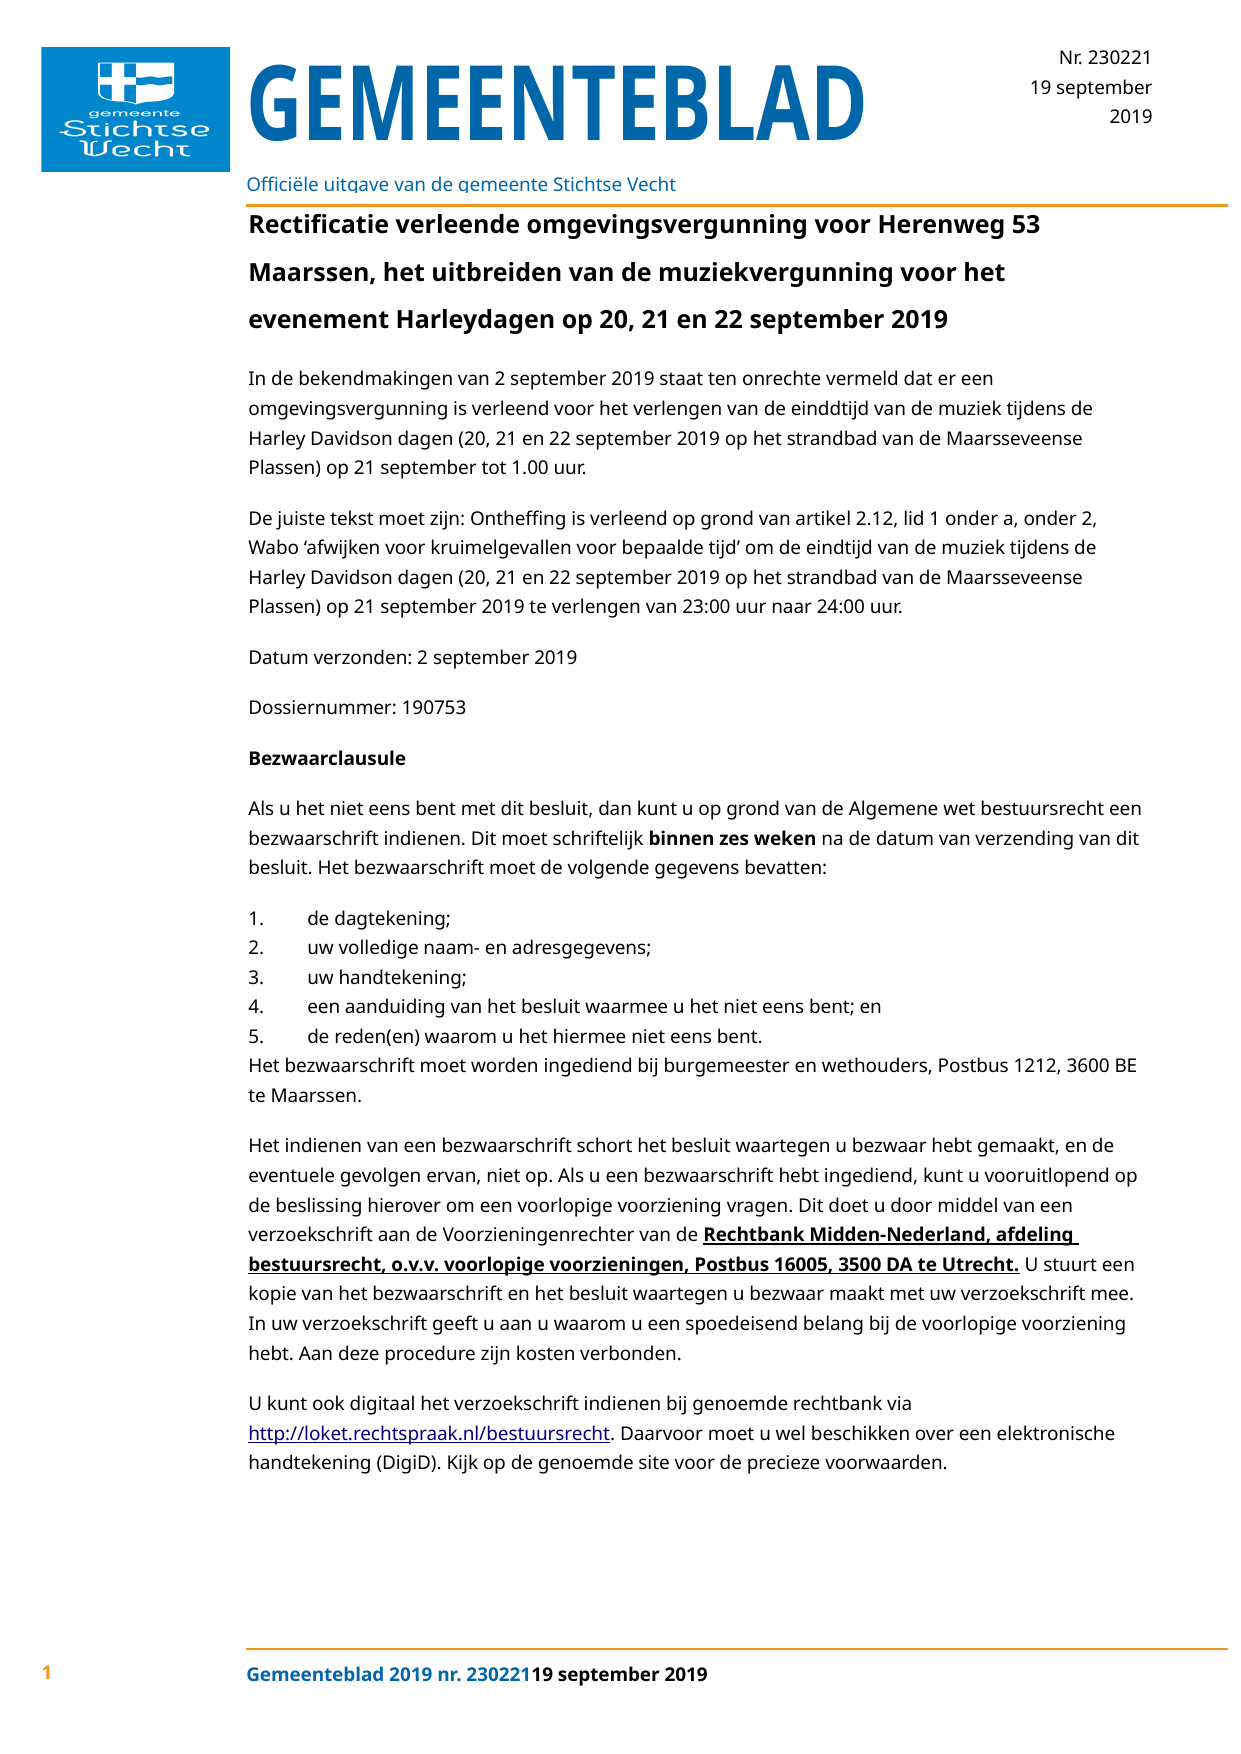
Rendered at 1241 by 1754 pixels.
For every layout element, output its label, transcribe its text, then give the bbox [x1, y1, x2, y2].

text Als u het niet eens bent met dit besluit, dan kunt u op grond van de Algemene wet bestuursrecht een bezwaarschrift indienen. Dit moet schriftelijk binnen zes weken na de datum van verzending van dit besluit. Het bezwaarschrift moet de volgende gegevens bevatten: [248, 795, 1152, 880]
text Rectificatie verleende omgevingsvergunning voor Herenweg 53 Maarssen, het uitbreiden van de muziekvergunning voor het evenement Harleydagen op 20, 21 en 22 september 2019 [248, 207, 1152, 336]
text U kunt ook digitaal het verzoekschrift indienen bij genoemde rechtbank via http://loket.rechtspraak.nl/bestuursrecht. Daarvoor moet u wel beschikken over een elektronische handtekening (DigiD). Kijk op de genoemde site voor de precieze voorwaarden. [248, 1390, 1152, 1475]
list uw handtekening; [248, 964, 1152, 989]
text Datum verzonden: 2 september 2019 [248, 644, 1152, 669]
list de dagtekening; [248, 905, 1152, 930]
text Bezwaarclausule [248, 745, 1152, 770]
text In de bekendmakingen van 2 september 2019 staat ten onrechte vermeld dat er een omgevingsvergunning is verleend voor het verlengen van de einddtijd van de muziek tijdens de Harley Davidson dagen (20, 21 en 22 september 2019 op het strandbad van de Maarsseveense Plassen) op 21 september tot 1.00 uur. [248, 366, 1152, 480]
list uw volledige naam- en adresgegevens; [248, 934, 1152, 960]
text Het bezwaarschrift moet worden ingediend bij burgemeester en wethouders, Postbus 1212, 3600 BE te Maarssen. [248, 1053, 1152, 1108]
list een aanduiding van het besluit waarmee u het niet eens bent; en [248, 993, 1152, 1019]
picture [99, 63, 135, 101]
picture [137, 63, 174, 103]
text Dossiernummer: 190753 [248, 694, 1152, 720]
text De juiste tekst moet zijn: Ontheffing is verleend op grond van artikel 2.12, lid 1 onder a, onder 2, Wabo ‘afwijken voor kruimelgevallen voor bepaalde tijd’ om de eindtijd van de muziek tijdens de Harley Davidson dagen (20, 21 en 22 september 2019 op het strandbad van de Maarsseveense Plassen) op 21 september 2019 te verlengen van 23:00 uur naar 24:00 uur. [248, 505, 1152, 619]
text Het indienen van een bezwaarschrift schort het besluit waartegen u bezwaar hebt gemaakt, en de eventuele gevolgen ervan, niet op. Als u een bezwaarschrift hebt ingediend, kunt u vooruitlopend op de beslissing hierover om een voorlopige voorziening vragen. Dit doet u door middel van een verzoekschrift aan de Voorzieningenrechter van de Rechtbank Midden-Nederland, afdeling bestuursrecht, o.v.v. voorlopige voorzieningen, Postbus 16005, 3500 DA te Utrecht. U stuurt een kopie van het bezwaarschrift en het besluit waartegen u bezwaar maakt met uw verzoekschrift mee. In uw verzoekschrift geeft u aan u waarom u een spoedeisend belang bij de voorlopige voorziening hebt. Aan deze procedure zijn kosten verbonden. [248, 1133, 1152, 1365]
list de reden(en) waarom u het hiermee niet eens bent. [248, 1023, 1152, 1049]
